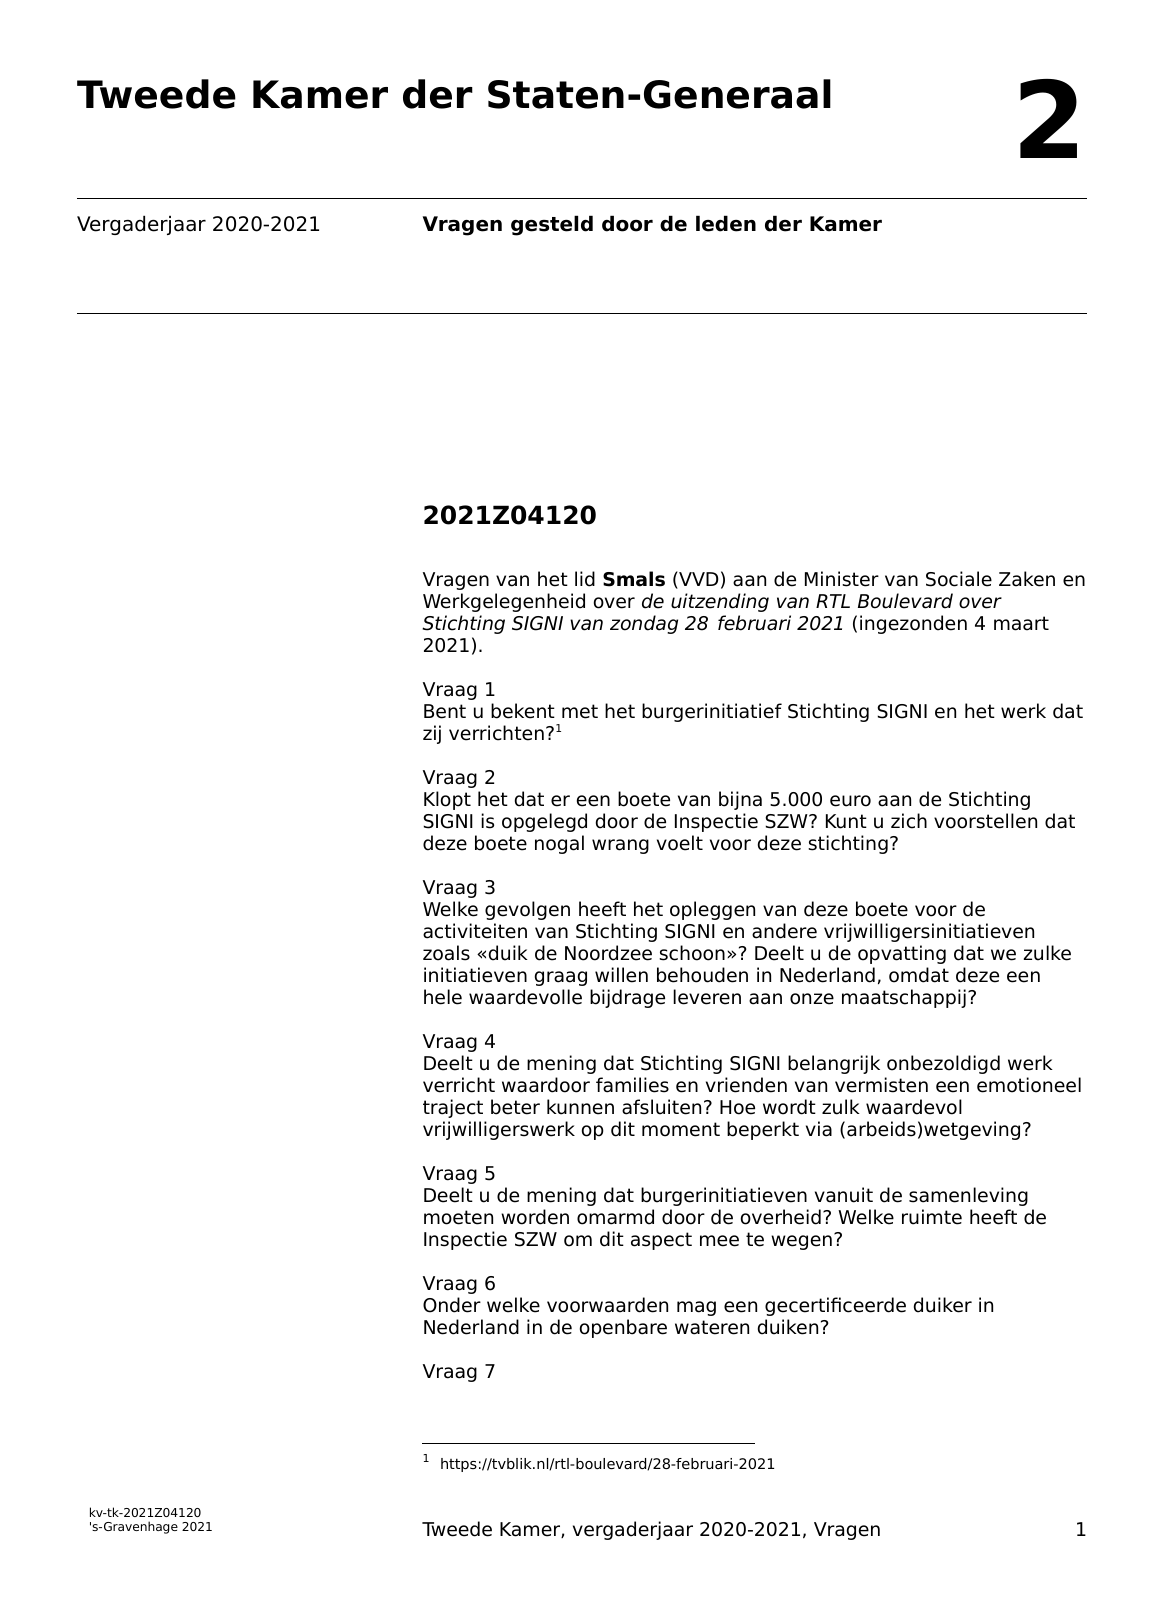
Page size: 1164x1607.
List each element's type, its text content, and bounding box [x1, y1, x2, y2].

text Deelt u de mening dat burgerinitiatieven vanuit de samenleving moeten worden omarmd door de overheid? Welke ruimte heeft de Inspectie SZW om dit aspect mee te wegen? [422, 1185, 1087, 1251]
text Onder welke voorwaarden mag een gecertificeerde duiker in Nederland in de openbare wateren duiken? [422, 1295, 1087, 1339]
text 2021Z04120 [422, 501, 1087, 531]
text Vragen van het lid Smals (VVD) aan de Minister van Sociale Zaken en Werkgelegenheid over de uitzending van RTL Boulevard over Stichting SIGNI van zondag 28 februari 2021 (ingezonden 4 maart 2021). [422, 569, 1087, 657]
text Vraag 2 [422, 767, 1087, 789]
text Klopt het dat er een boete van bijna 5.000 euro aan de Stichting SIGNI is opgelegd door de Inspectie SZW? Kunt u zich voorstellen dat deze boete nogal wrang voelt voor deze stichting? [422, 789, 1087, 855]
text https://tvblik.nl/rtl-boulevard/28-februari-2021 [422, 1452, 1087, 1474]
text Bent u bekent met het burgerinitiatief Stichting SIGNI en het werk dat zij verrichten? [422, 701, 1087, 745]
text 's-Gravenhage 2021 [88, 1520, 323, 1534]
text Vraag 7 [422, 1361, 1087, 1383]
table_cell Vragen gesteld door de leden der Kamer [422, 199, 1087, 313]
text Vraag 5 [422, 1163, 1087, 1185]
text Deelt u de mening dat Stichting SIGNI belangrijk onbezoldigd werk verricht waardoor families en vrienden van vermisten een emotioneel traject beter kunnen afsluiten? Hoe wordt zulk waardevol vrijwilligerswerk op dit moment beperkt via (arbeids)wetgeving? [422, 1053, 1087, 1141]
table_header Tweede Kamer der Staten-Generaal [77, 59, 886, 198]
text Welke gevolgen heeft het opleggen van deze boete voor de activiteiten van Stichting SIGNI en andere vrijwilligersinitiatieven zoals «duik de Noordzee schoon»? Deelt u de opvatting dat we zulke initiatieven graag willen behouden in Nederland, omdat deze een hele waardevolle bijdrage leveren aan onze maatschappij? [422, 899, 1087, 1009]
text kv-tk-2021Z04120 [88, 1506, 323, 1520]
table_header 2 [886, 59, 1087, 198]
text Vraag 4 [422, 1031, 1087, 1053]
table_cell Vergaderjaar 2020-2021 [77, 199, 422, 313]
text Vraag 3 [422, 877, 1087, 899]
text Vraag 6 [422, 1273, 1087, 1295]
text Vraag 1 [422, 679, 1087, 701]
